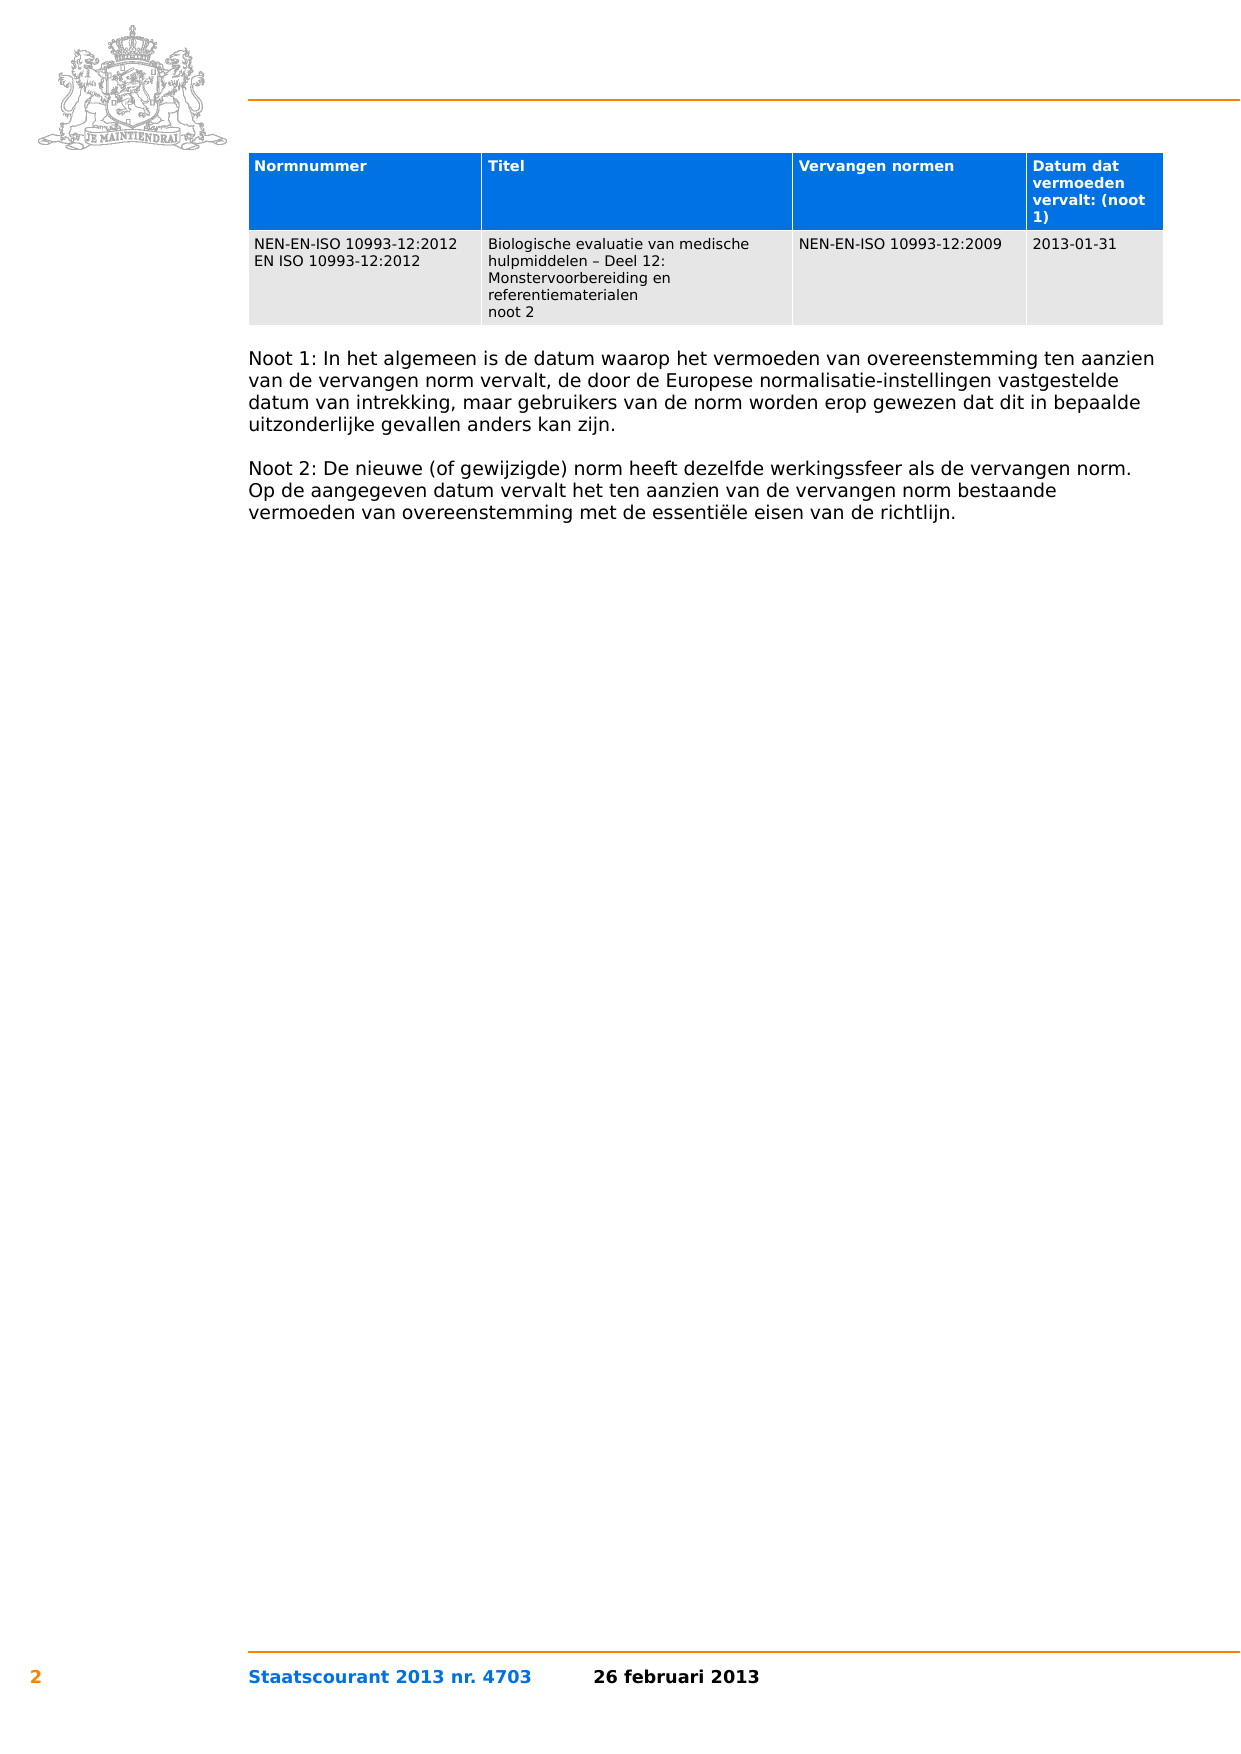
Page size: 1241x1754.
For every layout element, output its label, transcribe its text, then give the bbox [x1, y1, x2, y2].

text Noot 1: In het algemeen is de datum waarop het vermoeden van overeenstemming ten aanzien van de vervangen norm vervalt, de door de Europese normalisatie-instellingen vastgestelde datum van intrekking, maar gebruikers van de norm worden erop gewezen dat dit in bepaalde uitzonderlijke gevallen anders kan zijn. [248, 348, 1163, 436]
table_cell Biologische evaluatie van medische hulpmiddelen – Deel 12: Monstervoorbereiding en referentiematerialen noot 2 [482, 231, 792, 325]
table_header Datum dat vermoeden vervalt: (noot 1) [1027, 153, 1163, 230]
table_header Normnummer [249, 153, 481, 230]
text Noot 2: De nieuwe (of gewijzigde) norm heeft dezelfde werkingssfeer als de vervangen norm. Op de aangegeven datum vervalt het ten aanzien van de vervangen norm bestaande vermoeden van overeenstemming met de essentiële eisen van de richtlijn. [248, 458, 1163, 524]
table_header Vervangen normen [793, 153, 1026, 230]
table_cell 2013-01-31 [1027, 231, 1163, 325]
picture [38, 25, 227, 150]
table_cell NEN-EN-ISO 10993-12:2012 EN ISO 10993-12:2012 [249, 231, 481, 325]
table_header Titel [482, 153, 792, 230]
table_cell NEN-EN-ISO 10993-12:2009 [793, 231, 1026, 325]
